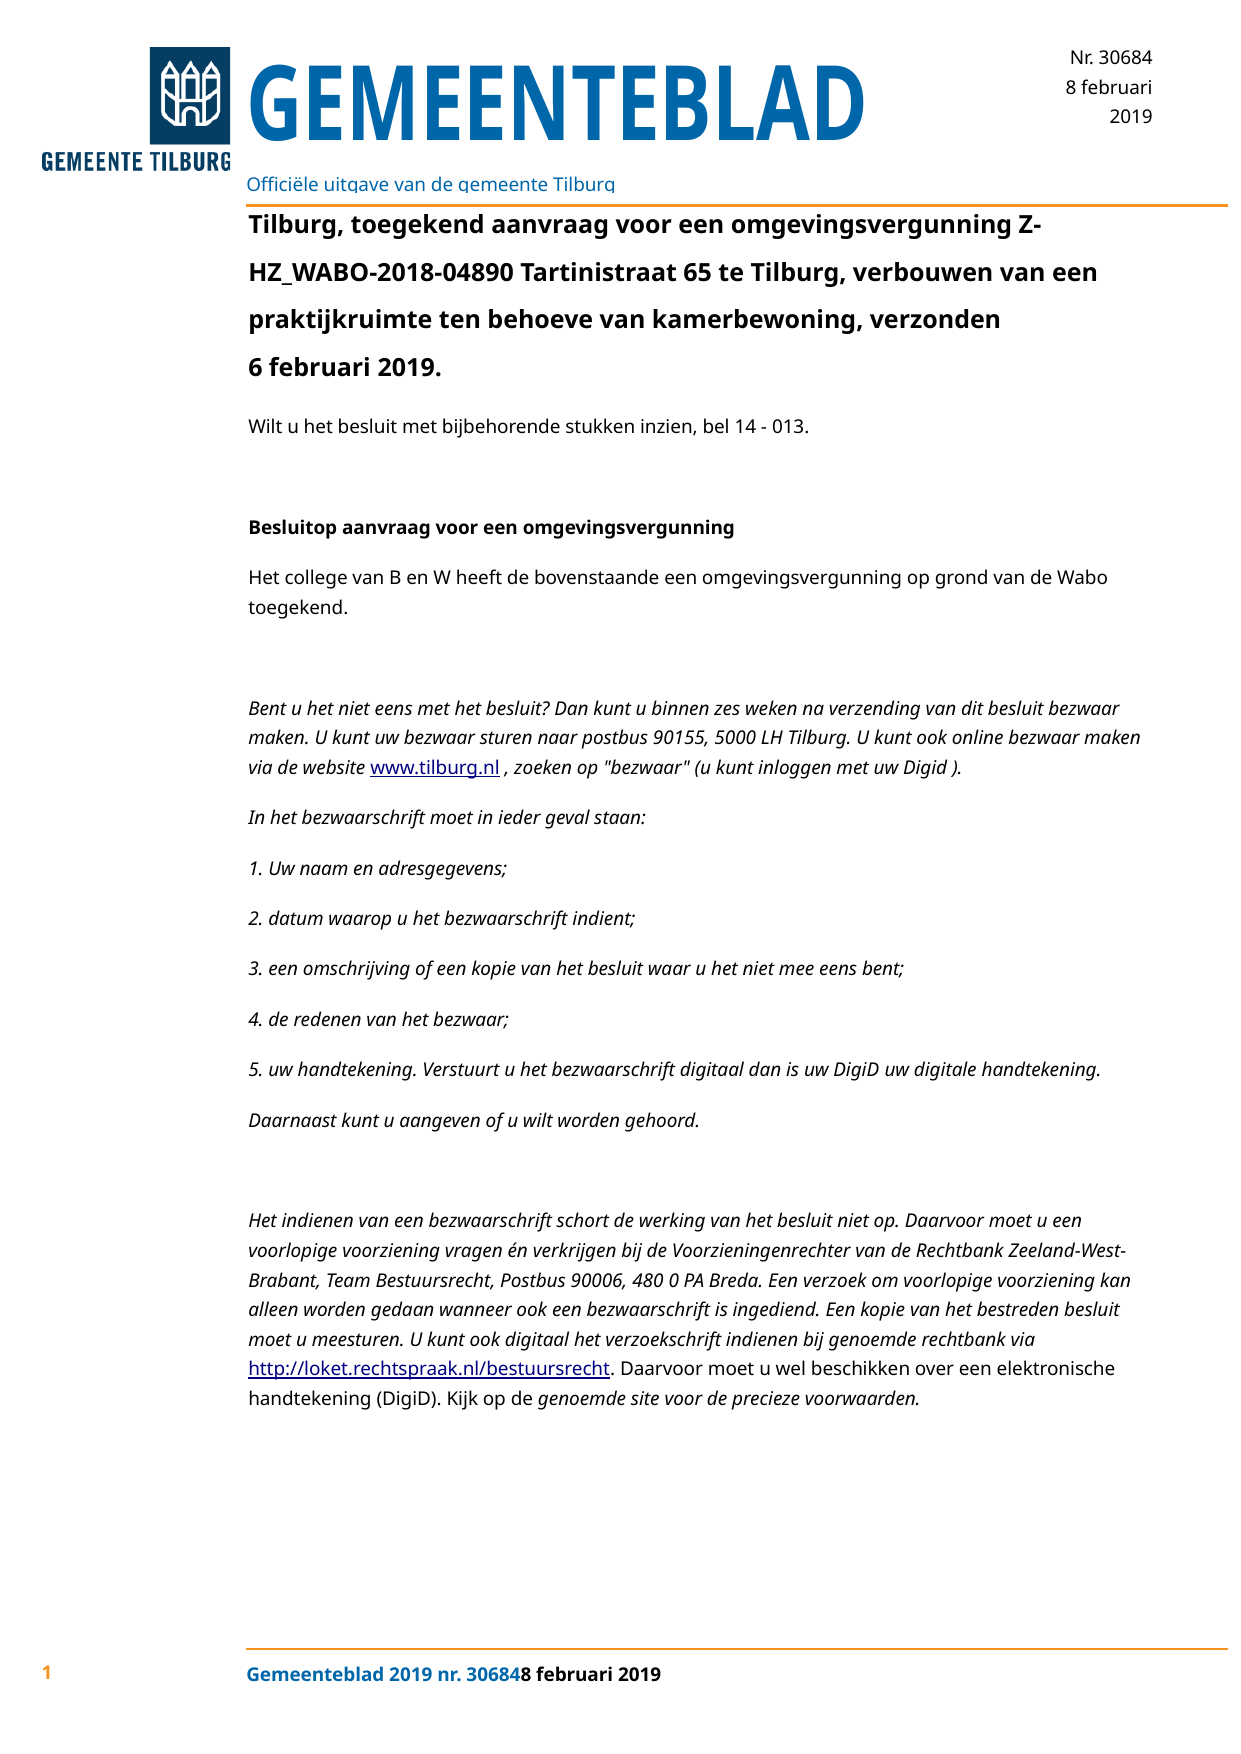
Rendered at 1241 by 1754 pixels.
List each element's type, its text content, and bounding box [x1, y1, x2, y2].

text 5. uw handtekening. Verstuurt u het bezwaarschrift digitaal dan is uw DigiD uw digitale handtekening. [248, 1056, 1152, 1082]
text Bent u het niet eens met het besluit? Dan kunt u binnen zes weken na verzending van dit besluit bezwaar maken. U kunt uw bezwaar sturen naar postbus 90155, 5000 LH Tilburg. U kunt ook online bezwaar maken via de website www.tilburg.nl , zoeken op "bezwaar" (u kunt inloggen met uw Digid ). [248, 695, 1152, 780]
text Besluitop aanvraag voor een omgevingsvergunning [248, 514, 1152, 540]
text 1. Uw naam en adresgegevens; [248, 855, 1152, 881]
picture [41, 47, 231, 172]
text Daarnaast kunt u aangeven of u wilt worden gehoord. [248, 1107, 1152, 1133]
text Het indienen van een bezwaarschrift schort de werking van het besluit niet op. Daarvoor moet u een voorlopige voorziening vragen én verkrijgen bij de Voorzieningenrechter van de Rechtbank Zeeland-West-Brabant, Team Bestuursrecht, Postbus 90006, 480 0 PA Breda. Een verzoek om voorlopige voorziening kan alleen worden gedaan wanneer ook een bezwaarschrift is ingediend. Een kopie van het bestreden besluit moet u meesturen. U kunt ook digitaal het verzoekschrift indienen bij genoemde rechtbank via http://loket.rechtspraak.nl/bestuursrecht. Daarvoor moet u wel beschikken over een elektronische handtekening (DigiD). Kijk op de genoemde site voor de precieze voorwaarden. [248, 1208, 1152, 1411]
text 2. datum waarop u het bezwaarschrift indient; [248, 905, 1152, 931]
text Tilburg, toegekend aanvraag voor een omgevingsvergunning Z-HZ_WABO-2018-04890 Tartinistraat 65 te Tilburg, verbouwen van een praktijkruimte ten behoeve van kamerbewoning, verzonden 6 februari 2019. [248, 207, 1152, 384]
text In het bezwaarschrift moet in ieder geval staan: [248, 804, 1152, 830]
text 4. de redenen van het bezwaar; [248, 1006, 1152, 1032]
text 3. een omschrijving of een kopie van het besluit waar u het niet mee eens bent; [248, 956, 1152, 981]
text Wilt u het besluit met bijbehorende stukken inzien, bel 14 - 013. [248, 413, 1152, 439]
text Het college van B en W heeft de bovenstaande een omgevingsvergunning op grond van de Wabo toegekend. [248, 564, 1152, 620]
